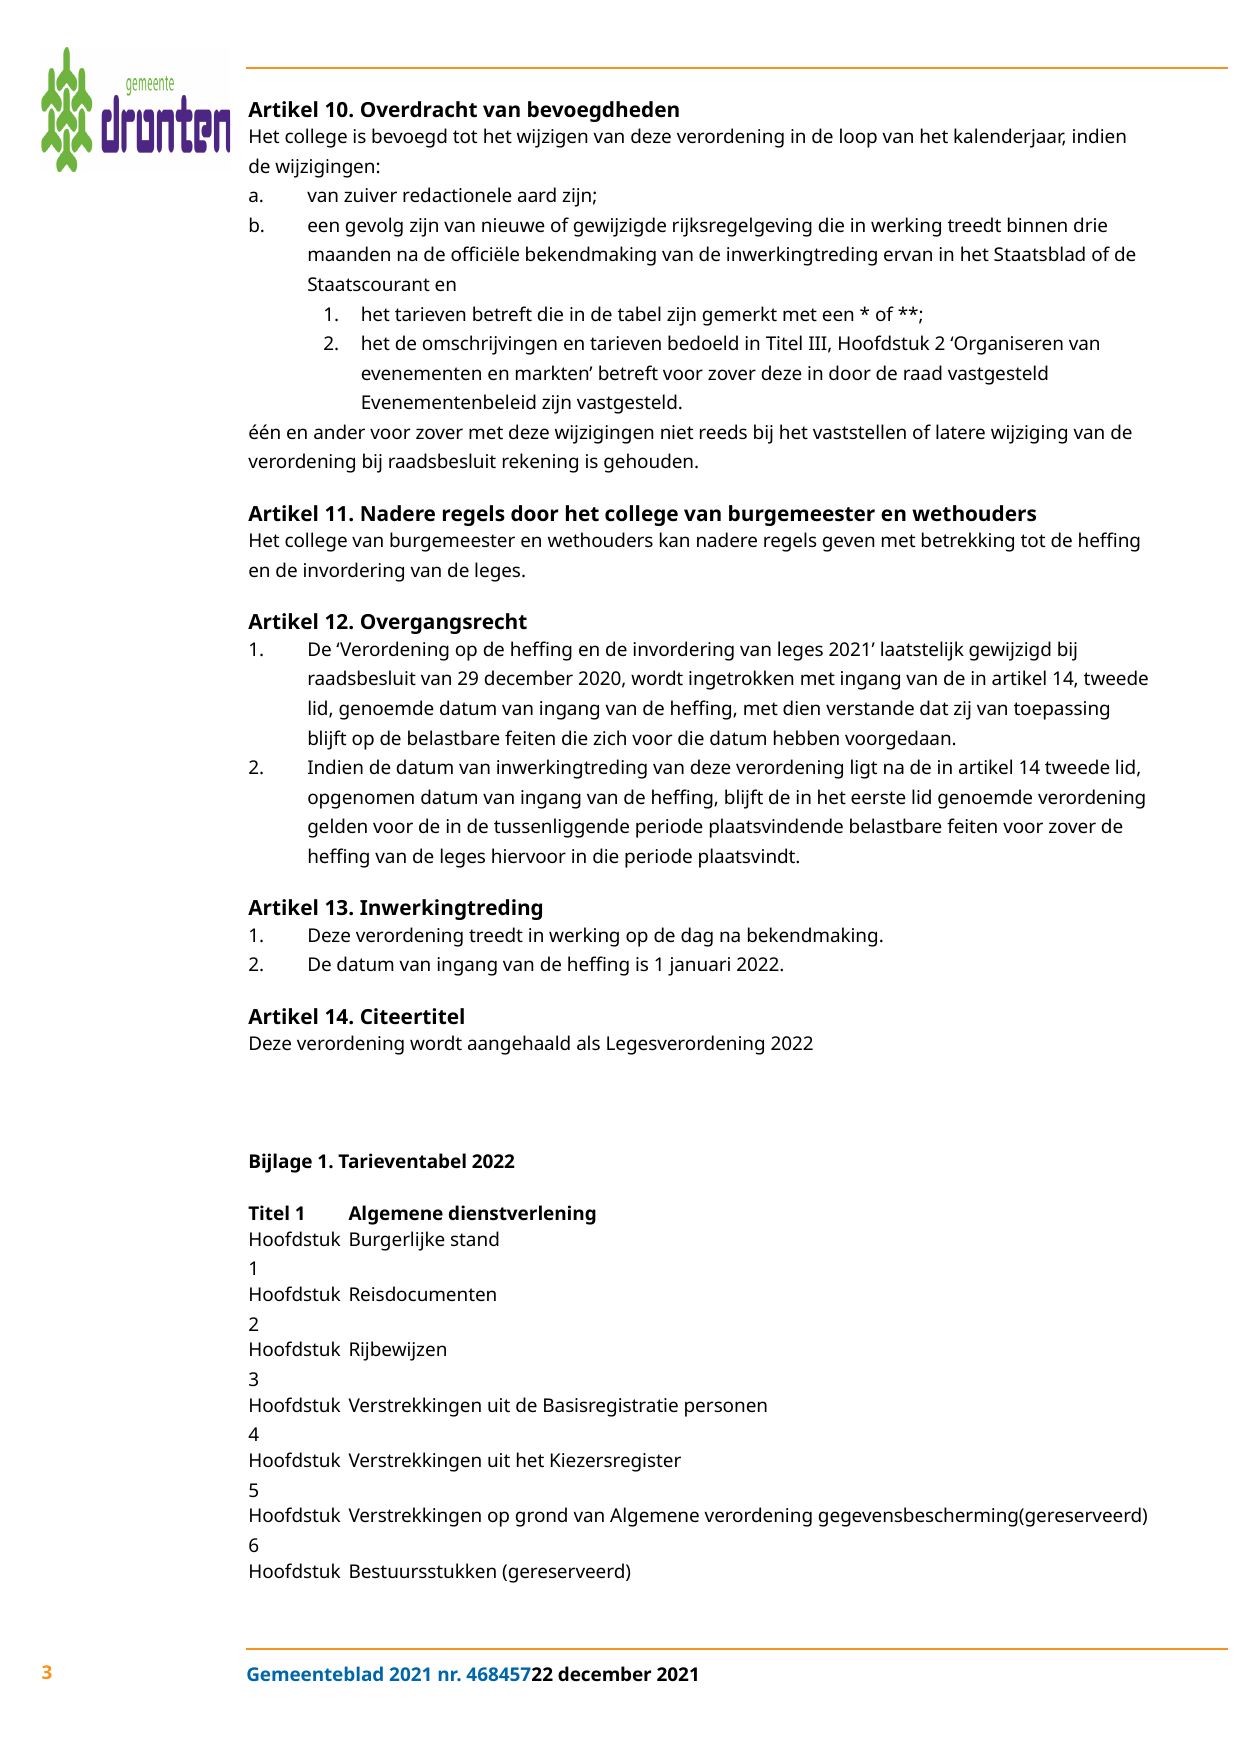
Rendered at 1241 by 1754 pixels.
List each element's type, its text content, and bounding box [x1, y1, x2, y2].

table_header [549, 1149, 649, 1174]
list Indien de datum van inwerkingtreding van deze verordening ligt na de in artikel 14 tweede lid, opgenomen datum van ingang van de heffing, blijft de in het eerste lid genoemde verordening gelden voor de in de tussenliggende periode plaatsvindende belastbare feiten voor zover de heffing van de leges hiervoor in die periode plaatsvindt. [248, 754, 1152, 869]
text Artikel 11. Nadere regels door het college van burgemeester en wethouders [248, 499, 1152, 527]
list een gevolg zijn van nieuwe of gewijzigde rijksregelgeving die in werking treedt binnen drie maanden na de officiële bekendmaking van de inwerkingtreding ervan in het Staatsblad of de Staatscourant en [248, 212, 1152, 297]
table_cell [750, 1226, 850, 1281]
list het de omschrijvingen en tarieven bedoeld in Titel III, Hoofdstuk 2 ‘Organiseren van evenementen en markten’ betreft voor zover deze in door de raad vastgesteld Evenementenbeleid zijn vastgesteld. [323, 330, 1152, 415]
table_cell [1051, 1447, 1152, 1502]
text Artikel 13. Inwerkingtreding [248, 893, 1152, 922]
table_cell [850, 1447, 951, 1502]
table_cell Burgerlijke stand [348, 1226, 549, 1281]
table_cell [951, 1558, 1051, 1583]
table_cell [650, 1337, 750, 1392]
table_cell [549, 1281, 649, 1337]
text Artikel 10. Overdracht van bevoegdheden [248, 95, 1152, 123]
table_cell [750, 1281, 850, 1337]
table_cell [1051, 1200, 1152, 1226]
table_cell [650, 1226, 750, 1281]
table_cell [850, 1200, 951, 1226]
picture [41, 47, 231, 172]
table_cell [850, 1175, 951, 1200]
table_cell [750, 1447, 850, 1502]
table_cell Reisdocumenten [348, 1281, 549, 1337]
table_cell [1051, 1226, 1152, 1281]
table_header [1051, 1149, 1152, 1174]
table_header [650, 1149, 750, 1174]
table_cell [951, 1392, 1051, 1447]
table_cell Hoofdstuk 1 [248, 1226, 348, 1281]
table_cell [1051, 1392, 1152, 1447]
text Deze verordening wordt aangehaald als Legesverordening 2022 [248, 1030, 1152, 1056]
list het tarieven betreft die in de tabel zijn gemerkt met een * of **; [323, 301, 1152, 326]
table_cell [750, 1175, 850, 1200]
table_cell [750, 1200, 850, 1226]
table_cell Hoofdstuk 6 [248, 1503, 348, 1558]
table_cell Verstrekkingen op grond van Algemene verordening gegevensbescherming(gereserveerd) [348, 1503, 1152, 1558]
table_cell Titel 1 [248, 1200, 348, 1226]
table_cell [1051, 1337, 1152, 1392]
table_cell [449, 1175, 549, 1200]
table_cell [549, 1175, 649, 1200]
table_cell [650, 1558, 750, 1583]
table_cell [1051, 1175, 1152, 1200]
table_cell [951, 1337, 1051, 1392]
table_cell Hoofdstuk 2 [248, 1281, 348, 1337]
text Artikel 12. Overgangsrecht [248, 607, 1152, 636]
table_cell [248, 1175, 348, 1200]
table_cell [650, 1175, 750, 1200]
table_cell [750, 1337, 850, 1392]
table_cell [850, 1281, 951, 1337]
table_cell [951, 1175, 1051, 1200]
table_cell [549, 1337, 649, 1392]
list Deze verordening treedt in werking op de dag na bekendmaking. [248, 922, 1152, 948]
table_cell [1051, 1558, 1152, 1583]
table_cell [750, 1558, 850, 1583]
table_cell [951, 1200, 1051, 1226]
table_cell [951, 1281, 1051, 1337]
table_cell Hoofdstuk 4 [248, 1392, 348, 1447]
table_cell [850, 1226, 951, 1281]
table_cell Verstrekkingen uit het Kiezersregister [348, 1447, 750, 1502]
list van zuiver redactionele aard zijn; [248, 182, 1152, 208]
table_cell [650, 1200, 750, 1226]
table_cell [951, 1447, 1051, 1502]
list De ‘Verordening op de heffing en de invordering van leges 2021’ laatstelijk gewijzigd bij raadsbesluit van 29 december 2020, wordt ingetrokken met ingang van de in artikel 14, tweede lid, genoemde datum van ingang van de heffing, met dien verstande dat zij van toepassing blijft op de belastbare feiten die zich voor die datum hebben voorgedaan. [248, 636, 1152, 750]
table_header Bijlage 1. Tarieventabel 2022 [248, 1149, 549, 1174]
table_cell Verstrekkingen uit de Basisregistratie personen [348, 1392, 850, 1447]
text Het college is bevoegd tot het wijzigen van deze verordening in de loop van het kalenderjaar, indien de wijzigingen: [248, 123, 1152, 178]
text Artikel 14. Citeertitel [248, 1002, 1152, 1030]
table_cell Algemene dienstverlening [348, 1200, 649, 1226]
table_cell Hoofdstuk [248, 1558, 348, 1583]
table_cell [951, 1226, 1051, 1281]
table_cell [850, 1392, 951, 1447]
text Het college van burgemeester en wethouders kan nadere regels geven met betrekking tot de heffing en de invordering van de leges. [248, 527, 1152, 583]
table_header [850, 1149, 951, 1174]
table_header [951, 1149, 1051, 1174]
table_cell [549, 1226, 649, 1281]
table_cell [850, 1337, 951, 1392]
table_cell [650, 1281, 750, 1337]
table_cell Bestuursstukken (gereserveerd) [348, 1558, 649, 1583]
table_cell Hoofdstuk 3 [248, 1337, 348, 1392]
table_header [750, 1149, 850, 1174]
table_cell [348, 1175, 449, 1200]
text één en ander voor zover met deze wijzigingen niet reeds bij het vaststellen of latere wijziging van de verordening bij raadsbesluit rekening is gehouden. [248, 419, 1152, 474]
list De datum van ingang van de heffing is 1 januari 2022. [248, 951, 1152, 977]
table_cell [1051, 1281, 1152, 1337]
table_cell [850, 1558, 951, 1583]
table_cell Hoofdstuk 5 [248, 1447, 348, 1502]
table_cell Rijbewijzen [348, 1337, 549, 1392]
